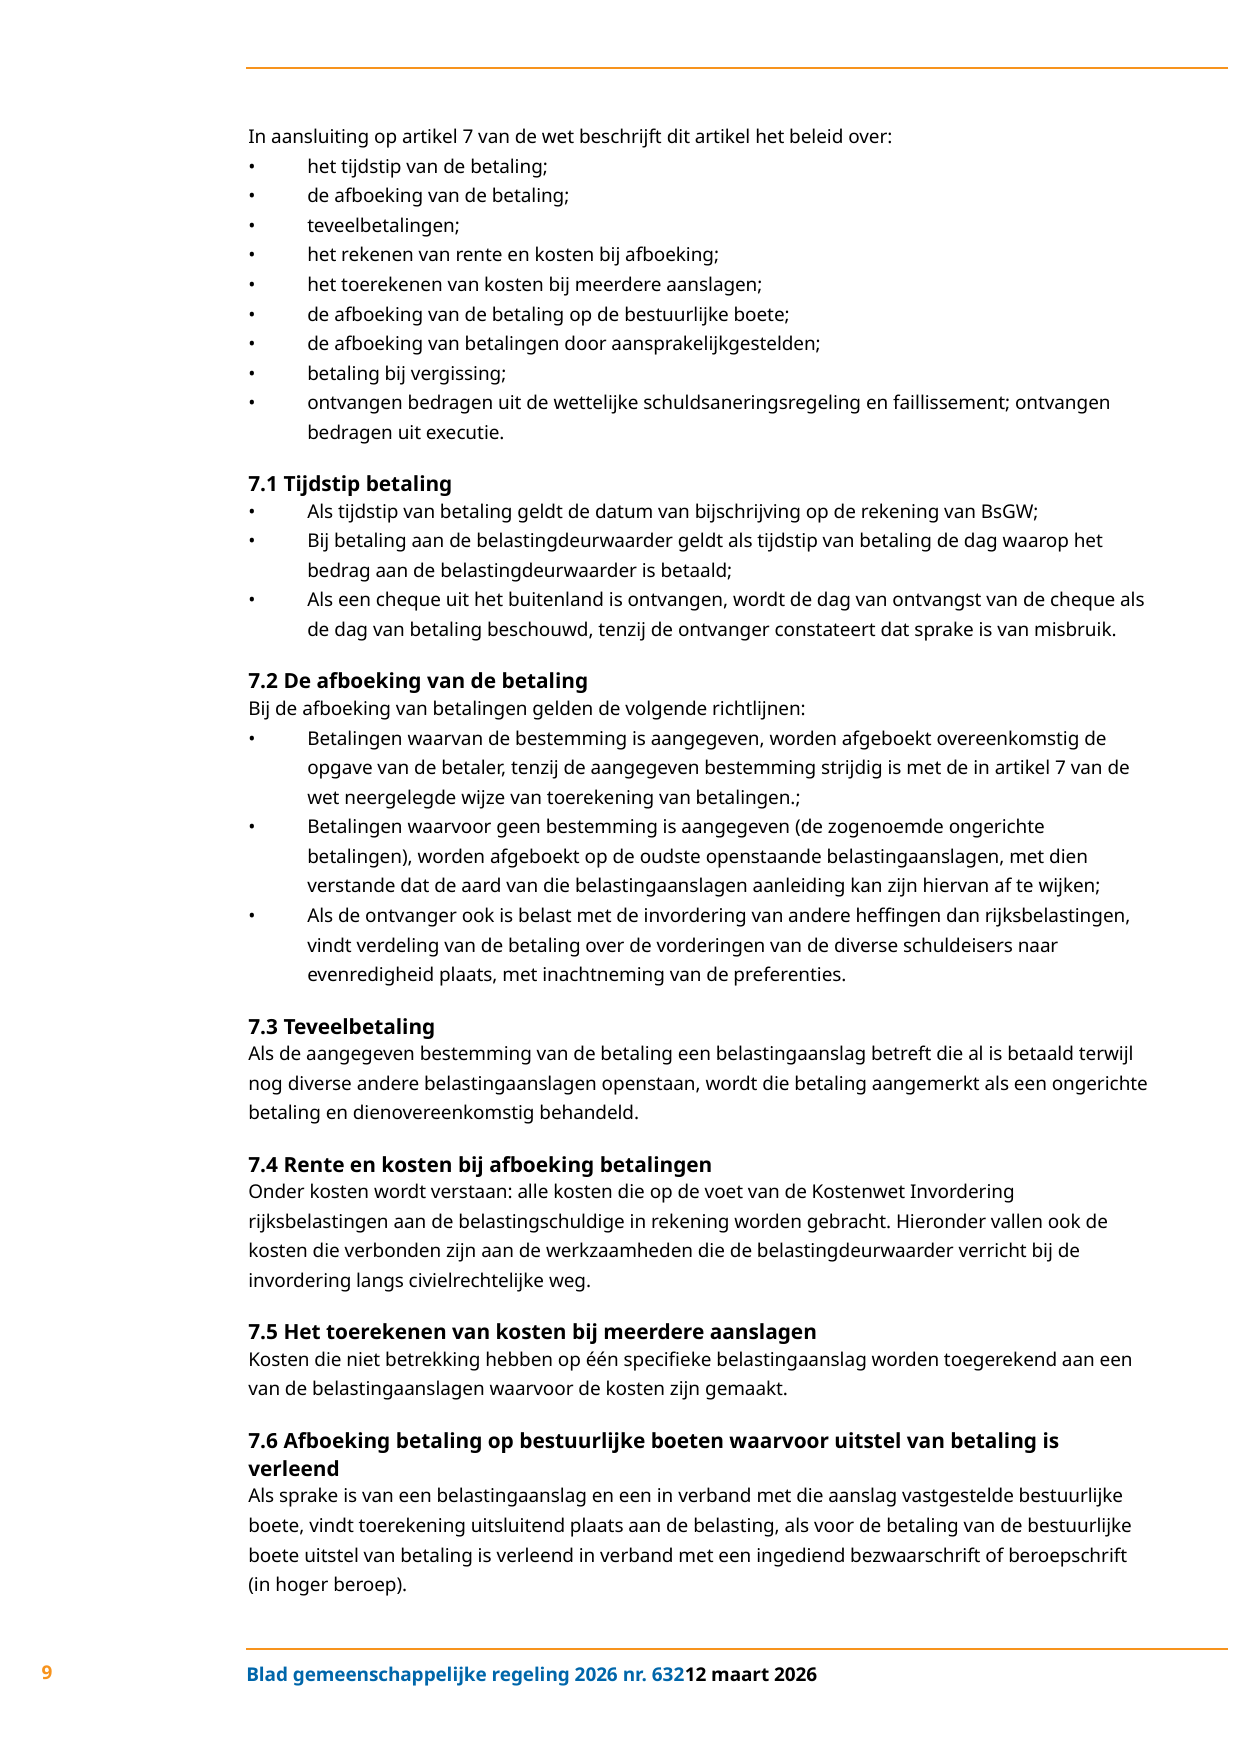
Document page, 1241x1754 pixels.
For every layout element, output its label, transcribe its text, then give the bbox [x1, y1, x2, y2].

list de afboeking van de betaling; [248, 182, 1152, 208]
list teveelbetalingen; [248, 212, 1152, 238]
text 7.6 Afboeking betaling op bestuurlijke boeten waarvoor uitstel van betaling is verleend [248, 1426, 1152, 1483]
text Als sprake is van een belastingaanslag en een in verband met die aanslag vastgestelde bestuurlijke boete, vindt toerekening uitsluitend plaats aan de belasting, als voor de betaling van de bestuurlijke boete uitstel van betaling is verleend in verband met een ingediend bezwaarschrift of beroepschrift (in hoger beroep). [248, 1483, 1152, 1597]
list Betalingen waarvan de bestemming is aangegeven, worden afgeboekt overeenkomstig de opgave van de betaler, tenzij de aangegeven bestemming strijdig is met de in artikel 7 van de wet neergelegde wijze van toerekening van betalingen.; [248, 725, 1152, 809]
list Bij betaling aan de belastingdeurwaarder geldt als tijdstip van betaling de dag waarop het bedrag aan de belastingdeurwaarder is betaald; [248, 527, 1152, 583]
text 7.3 Teveelbetaling [248, 1012, 1152, 1040]
list Als een cheque uit het buitenland is ontvangen, wordt de dag van ontvangst van de cheque als de dag van betaling beschouwd, tenzij de ontvanger constateert dat sprake is van misbruik. [248, 587, 1152, 642]
text 7.1 Tijdstip betaling [248, 469, 1152, 498]
list ontvangen bedragen uit de wettelijke schuldsaneringsregeling en faillissement; ontvangen bedragen uit executie. [248, 389, 1152, 445]
text Kosten die niet betrekking hebben op één specifieke belastingaanslag worden toegerekend aan een van de belastingaanslagen waarvoor de kosten zijn gemaakt. [248, 1346, 1152, 1401]
text 7.5 Het toerekenen van kosten bij meerdere aanslagen [248, 1317, 1152, 1346]
list de afboeking van betalingen door aansprakelijkgestelden; [248, 330, 1152, 356]
text 7.4 Rente en kosten bij afboeking betalingen [248, 1150, 1152, 1178]
list het rekenen van rente en kosten bij afboeking; [248, 242, 1152, 267]
text Onder kosten wordt verstaan: alle kosten die op de voet van de Kostenwet Invordering rijksbelastingen aan de belastingschuldige in rekening worden gebracht. Hieronder vallen ook de kosten die verbonden zijn aan de werkzaamheden die de belastingdeurwaarder verricht bij de invordering langs civielrechtelijke weg. [248, 1178, 1152, 1293]
list Betalingen waarvoor geen bestemming is aangegeven (de zogenoemde ongerichte betalingen), worden afgeboekt op de oudste openstaande belastingaanslagen, met dien verstande dat de aard van die belastingaanslagen aanleiding kan zijn hiervan af te wijken; [248, 813, 1152, 898]
list het tijdstip van de betaling; [248, 153, 1152, 178]
text Als de aangegeven bestemming van de betaling een belastingaanslag betreft die al is betaald terwijl nog diverse andere belastingaanslagen openstaan, wordt die betaling aangemerkt als een ongerichte betaling en dienovereenkomstig behandeld. [248, 1040, 1152, 1125]
list Als tijdstip van betaling geldt de datum van bijschrijving op de rekening van BsGW; [248, 498, 1152, 524]
list Als de ontvanger ook is belast met de invordering van andere heffingen dan rijksbelastingen, vindt verdeling van de betaling over de vorderingen van de diverse schuldeisers naar evenredigheid plaats, met inachtneming van de preferenties. [248, 902, 1152, 987]
picture [41, 47, 231, 172]
list de afboeking van de betaling op de bestuurlijke boete; [248, 301, 1152, 326]
list het toerekenen van kosten bij meerdere aanslagen; [248, 271, 1152, 297]
text In aansluiting op artikel 7 van de wet beschrijft dit artikel het beleid over: [248, 123, 1152, 149]
list betaling bij vergissing; [248, 360, 1152, 386]
text 7.2 De afboeking van de betaling [248, 667, 1152, 695]
text Bij de afboeking van betalingen gelden de volgende richtlijnen: [248, 695, 1152, 721]
